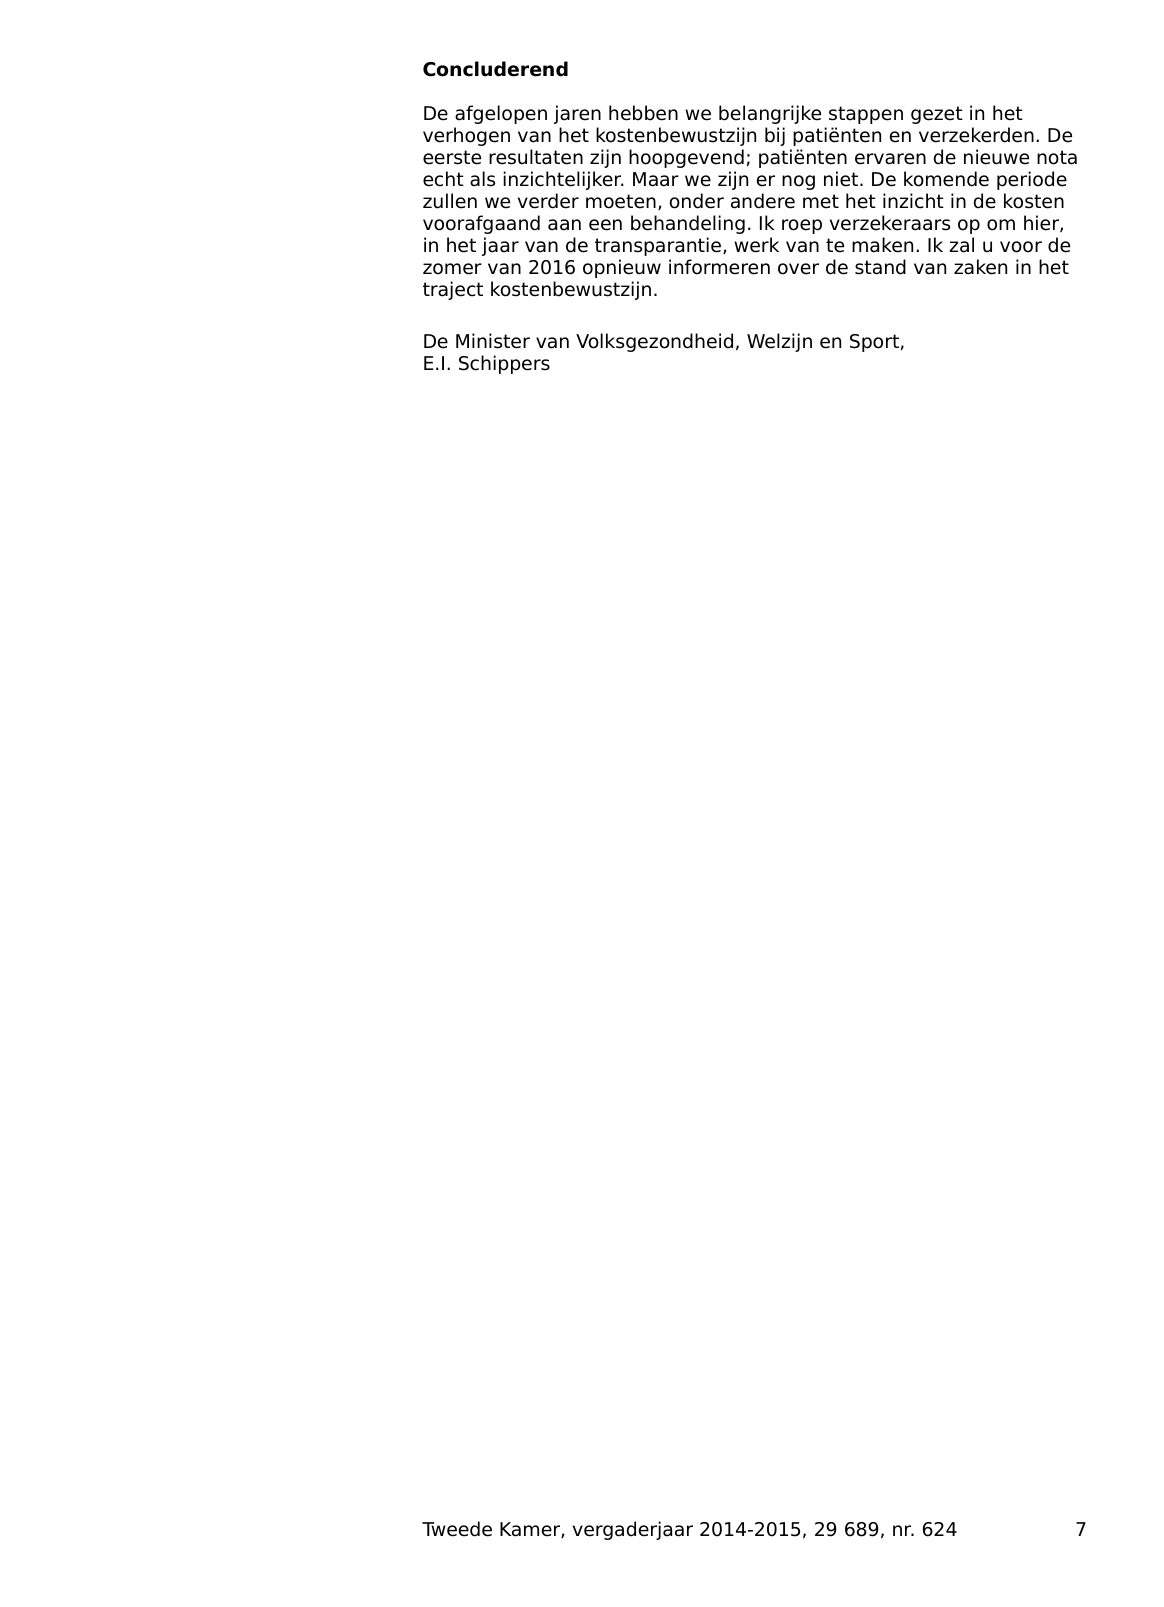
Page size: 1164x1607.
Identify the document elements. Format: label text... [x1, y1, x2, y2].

subtitle Concluderend [422, 59, 1087, 81]
text De afgelopen jaren hebben we belangrijke stappen gezet in het verhogen van het kostenbewustzijn bij patiënten en verzekerden. De eerste resultaten zijn hoopgevend; patiënten ervaren de nieuwe nota echt als inzichtelijker. Maar we zijn er nog niet. De komende periode zullen we verder moeten, onder andere met het inzicht in de kosten voorafgaand aan een behandeling. Ik roep verzekeraars op om hier, in het jaar van de transparantie, werk van te maken. Ik zal u voor de zomer van 2016 opnieuw informeren over de stand van zaken in het traject kostenbewustzijn. [422, 103, 1087, 301]
text De Minister van Volksgezondheid, Welzijn en Sport, E.I. Schippers [422, 331, 1087, 375]
